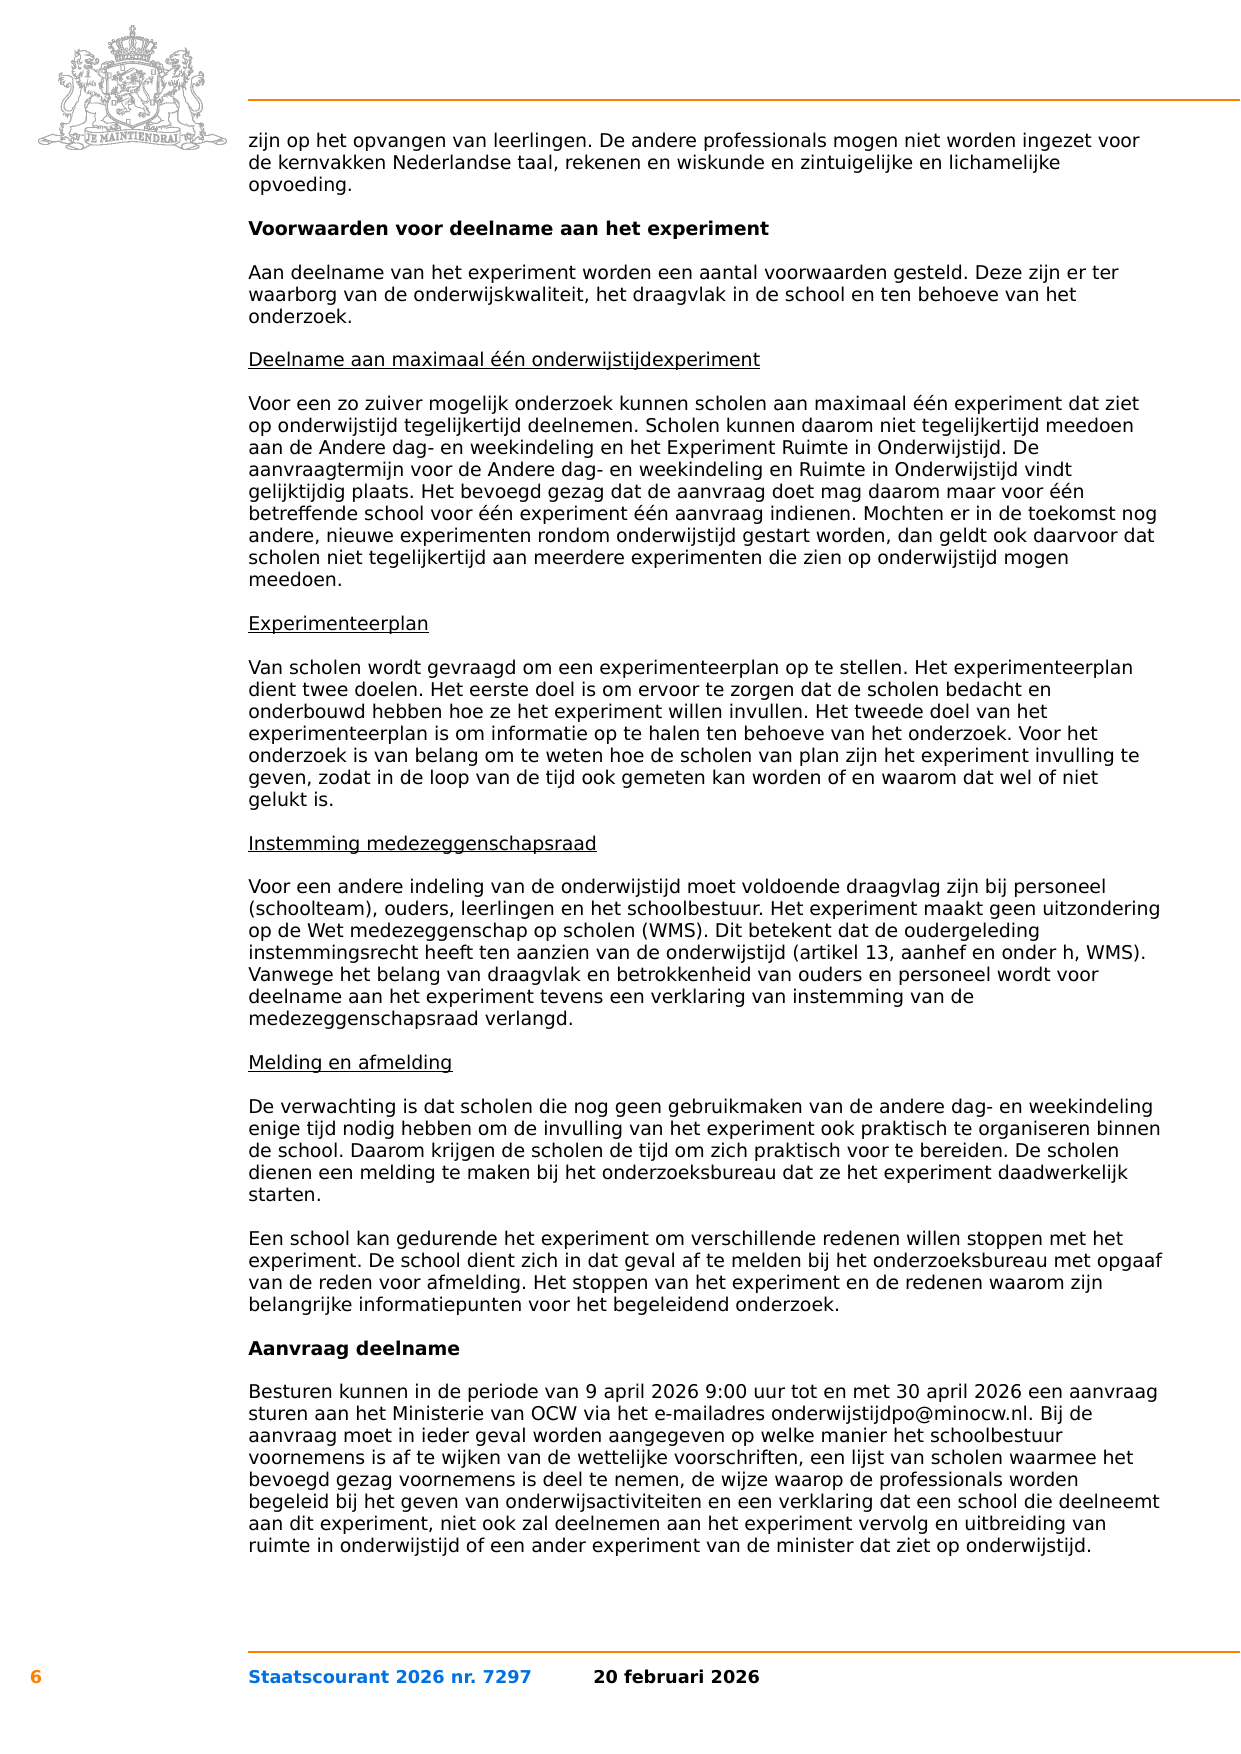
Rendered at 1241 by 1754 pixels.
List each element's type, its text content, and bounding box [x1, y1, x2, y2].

subtitle Deelname aan maximaal één onderwijstijdexperiment [248, 349, 1163, 371]
text Van scholen wordt gevraagd om een experimenteerplan op te stellen. Het experimenteerplan dient twee doelen. Het eerste doel is om ervoor te zorgen dat de scholen bedacht en onderbouwd hebben hoe ze het experiment willen invullen. Het tweede doel van het experimenteerplan is om informatie op te halen ten behoeve van het onderzoek. Voor het onderzoek is van belang om te weten hoe de scholen van plan zijn het experiment invulling te geven, zodat in de loop van de tijd ook gemeten kan worden of en waarom dat wel of niet gelukt is. [248, 657, 1163, 811]
subtitle Melding en afmelding [248, 1052, 1163, 1074]
text Voor een andere indeling van de onderwijstijd moet voldoende draagvlag zijn bij personeel (schoolteam), ouders, leerlingen en het schoolbestuur. Het experiment maakt geen uitzondering op de Wet medezeggenschap op scholen (WMS). Dit betekent dat de oudergeleding instemmingsrecht heeft ten aanzien van de onderwijstijd (artikel 13, aanhef en onder h, WMS). Vanwege het belang van draagvlak en betrokkenheid van ouders en personeel wordt voor deelname aan het experiment tevens een verklaring van instemming van de medezeggenschapsraad verlangd. [248, 876, 1163, 1030]
text De verwachting is dat scholen die nog geen gebruikmaken van de andere dag- en weekindeling enige tijd nodig hebben om de invulling van het experiment ook praktisch te organiseren binnen de school. Daarom krijgen de scholen de tijd om zich praktisch voor te bereiden. De scholen dienen een melding te maken bij het onderzoeksbureau dat ze het experiment daadwerkelijk starten. [248, 1096, 1163, 1206]
text Voor een zo zuiver mogelijk onderzoek kunnen scholen aan maximaal één experiment dat ziet op onderwijstijd tegelijkertijd deelnemen. Scholen kunnen daarom niet tegelijkertijd meedoen aan de Andere dag- en weekindeling en het Experiment Ruimte in Onderwijstijd. De aanvraagtermijn voor de Andere dag- en weekindeling en Ruimte in Onderwijstijd vindt gelijktijdig plaats. Het bevoegd gezag dat de aanvraag doet mag daarom maar voor één betreffende school voor één experiment één aanvraag indienen. Mochten er in de toekomst nog andere, nieuwe experimenten rondom onderwijstijd gestart worden, dan geldt ook daarvoor dat scholen niet tegelijkertijd aan meerdere experimenten die zien op onderwijstijd mogen meedoen. [248, 393, 1163, 591]
subtitle Voorwaarden voor deelname aan het experiment [248, 218, 1163, 240]
subtitle Aanvraag deelname [248, 1337, 1163, 1359]
text Aan deelname van het experiment worden een aantal voorwaarden gesteld. Deze zijn er ter waarborg van de onderwijskwaliteit, het draagvlak in de school en ten behoeve van het onderzoek. [248, 262, 1163, 327]
text Besturen kunnen in de periode van 9 april 2026 9:00 uur tot en met 30 april 2026 een aanvraag sturen aan het Ministerie van OCW via het e-mailadres onderwijstijdpo@minocw.nl. Bij de aanvraag moet in ieder geval worden aangegeven op welke manier het schoolbestuur voornemens is af te wijken van de wettelijke voorschriften, een lijst van scholen waarmee het bevoegd gezag voornemens is deel te nemen, de wijze waarop de professionals worden begeleid bij het geven van onderwijsactiviteiten en een verklaring dat een school die deelneemt aan dit experiment, niet ook zal deelnemen aan het experiment vervolg en uitbreiding van ruimte in onderwijstijd of een ander experiment van de minister dat ziet op onderwijstijd. [248, 1381, 1163, 1557]
text zijn op het opvangen van leerlingen. De andere professionals mogen niet worden ingezet voor de kernvakken Nederlandse taal, rekenen en wiskunde en zintuigelijke en lichamelijke opvoeding. [248, 130, 1163, 196]
picture [38, 25, 227, 150]
subtitle Experimenteerplan [248, 613, 1163, 635]
text Een school kan gedurende het experiment om verschillende redenen willen stoppen met het experiment. De school dient zich in dat geval af te melden bij het onderzoeksbureau met opgaaf van de reden voor afmelding. Het stoppen van het experiment en de redenen waarom zijn belangrijke informatiepunten voor het begeleidend onderzoek. [248, 1228, 1163, 1316]
subtitle Instemming medezeggenschapsraad [248, 832, 1163, 854]
